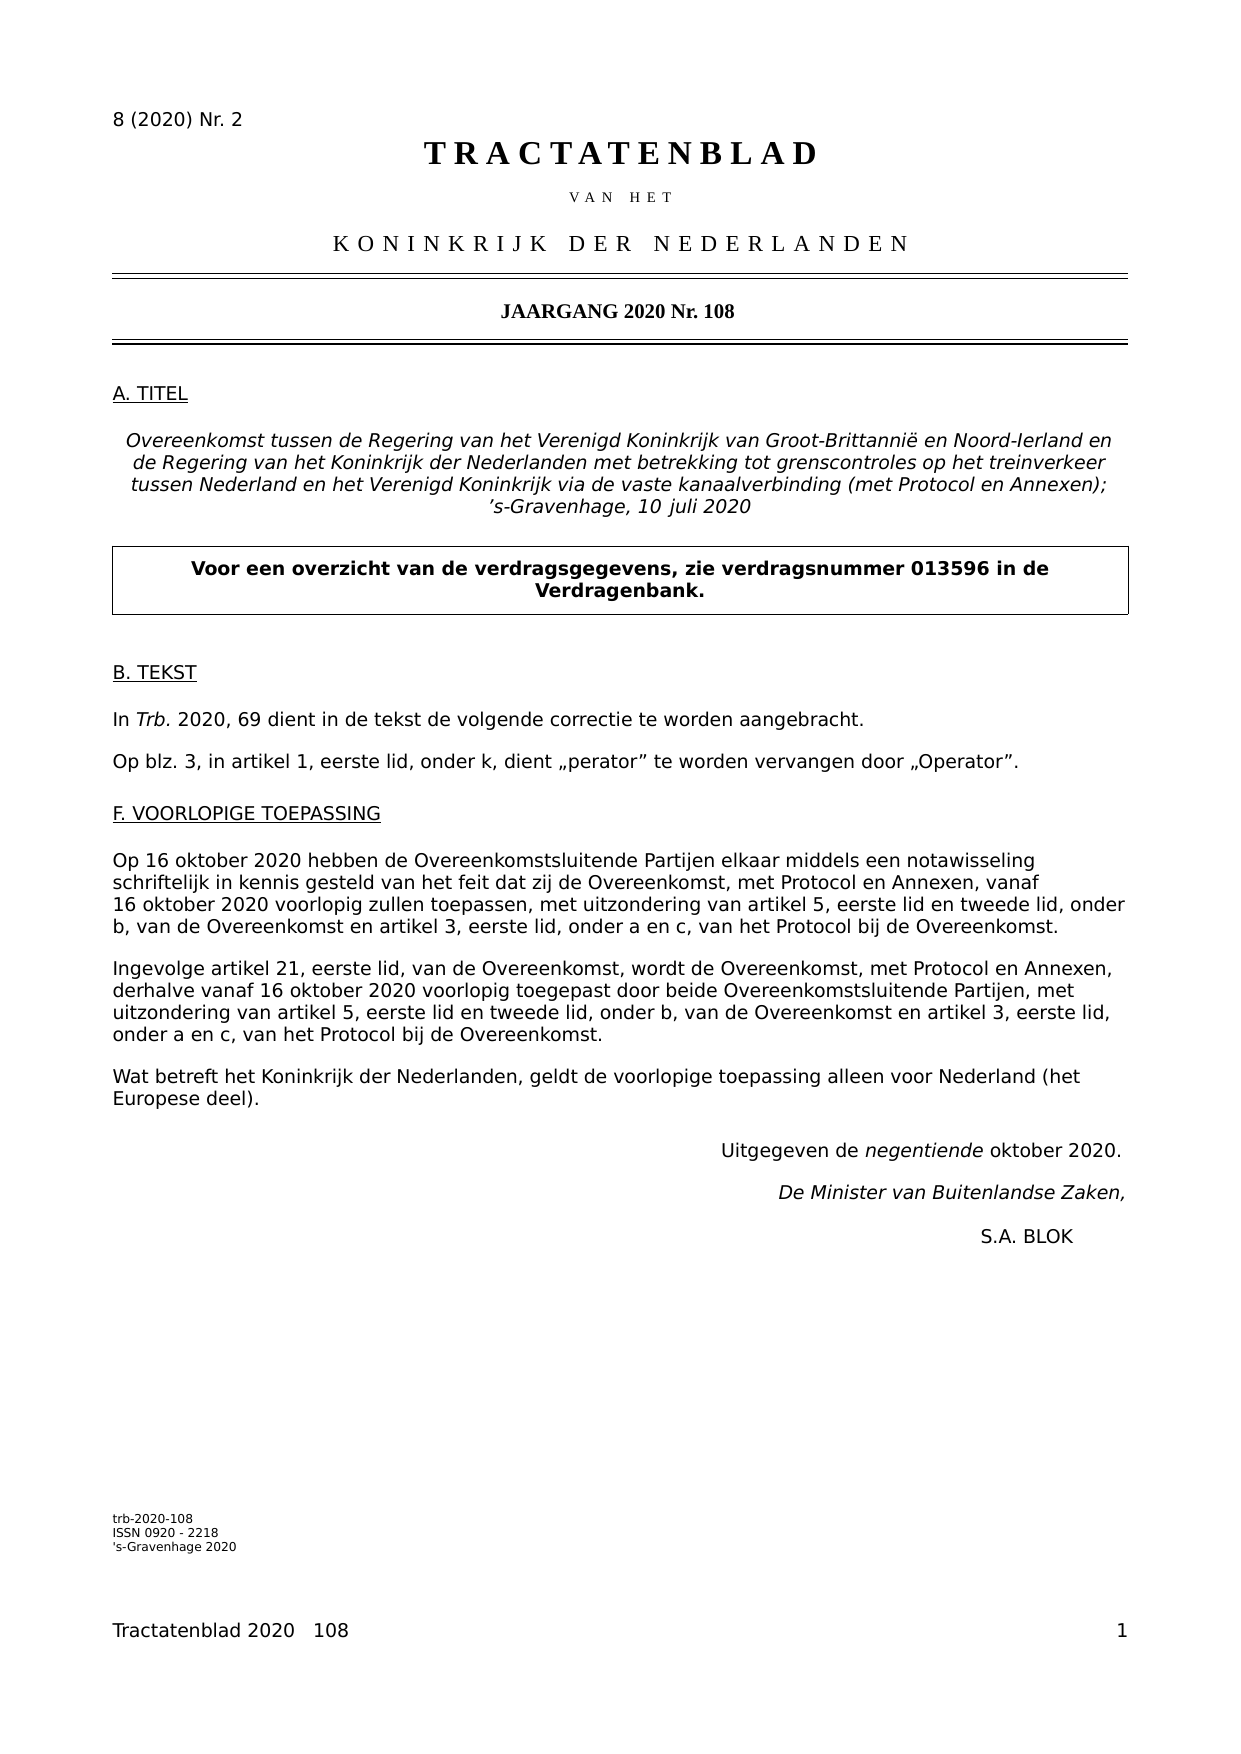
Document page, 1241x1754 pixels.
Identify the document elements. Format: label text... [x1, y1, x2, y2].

text In Trb. 2020, 69 dient in de tekst de volgende correctie te worden aangebracht. [112, 709, 1128, 731]
subtitle F. VOORLOPIGE TOEPASSING [112, 803, 1128, 825]
text Overeenkomst tussen de Regering van het Verenigd Koninkrijk van Groot-Brittannië en Noord-Ierland en de Regering van het Koninkrijk der Nederlanden met betrekking tot grenscontroles op het treinverkeer tussen Nederland en het Verenigd Koninkrijk via de vaste kanaalverbinding (met Protocol en Annexen); [112, 430, 1128, 496]
text Ingevolge artikel 21, eerste lid, van de Overeenkomst, wordt de Overeenkomst, met Protocol en Annexen, derhalve vanaf 16 oktober 2020 voorlopig toegepast door beide Overeenkomstsluitende Partijen, met uitzondering van artikel 5, eerste lid en tweede lid, onder b, van de Overeenkomst en artikel 3, eerste lid, onder a en c, van het Protocol bij de Overeenkomst. [112, 958, 1128, 1046]
text trb-2020-108 [112, 1512, 346, 1526]
text De Minister van Buitenlandse Zaken, S.A. BLOK [112, 1182, 1128, 1248]
text KONINKRIJK DER NEDERLANDEN [112, 229, 1128, 256]
text Wat betreft het Koninkrijk der Nederlanden, geldt de voorlopige toepassing alleen voor Nederland (het Europese deel). [112, 1066, 1128, 1110]
subtitle A. TITEL [112, 383, 1128, 405]
text Uitgegeven de negentiende oktober 2020. [112, 1140, 1128, 1162]
text TRACTATENBLAD [112, 133, 1128, 172]
text 's-Gravenhage 2020 [112, 1540, 346, 1554]
text VAN HET [112, 189, 1128, 206]
text 8 (2020) Nr. 2 [112, 109, 1128, 131]
text Op blz. 3, in artikel 1, eerste lid, onder k, dient „perator” te worden vervangen door „Operator”. [112, 751, 1128, 773]
text Op 16 oktober 2020 hebben de Overeenkomstsluitende Partijen elkaar middels een notawisseling schriftelijk in kennis gesteld van het feit dat zij de Overeenkomst, met Protocol en Annexen, vanaf 16 oktober 2020 voorlopig zullen toepassen, met uitzondering van artikel 5, eerste lid en tweede lid, onder b, van de Overeenkomst en artikel 3, eerste lid, onder a en c, van het Protocol bij de Overeenkomst. [112, 850, 1128, 938]
text ISSN 0920 - 2218 [112, 1526, 346, 1540]
text JAARGANG 2020 Nr. 108 [112, 299, 1128, 323]
text ’s-Gravenhage, 10 juli 2020 [112, 496, 1128, 518]
subtitle B. TEKST [112, 662, 1128, 684]
